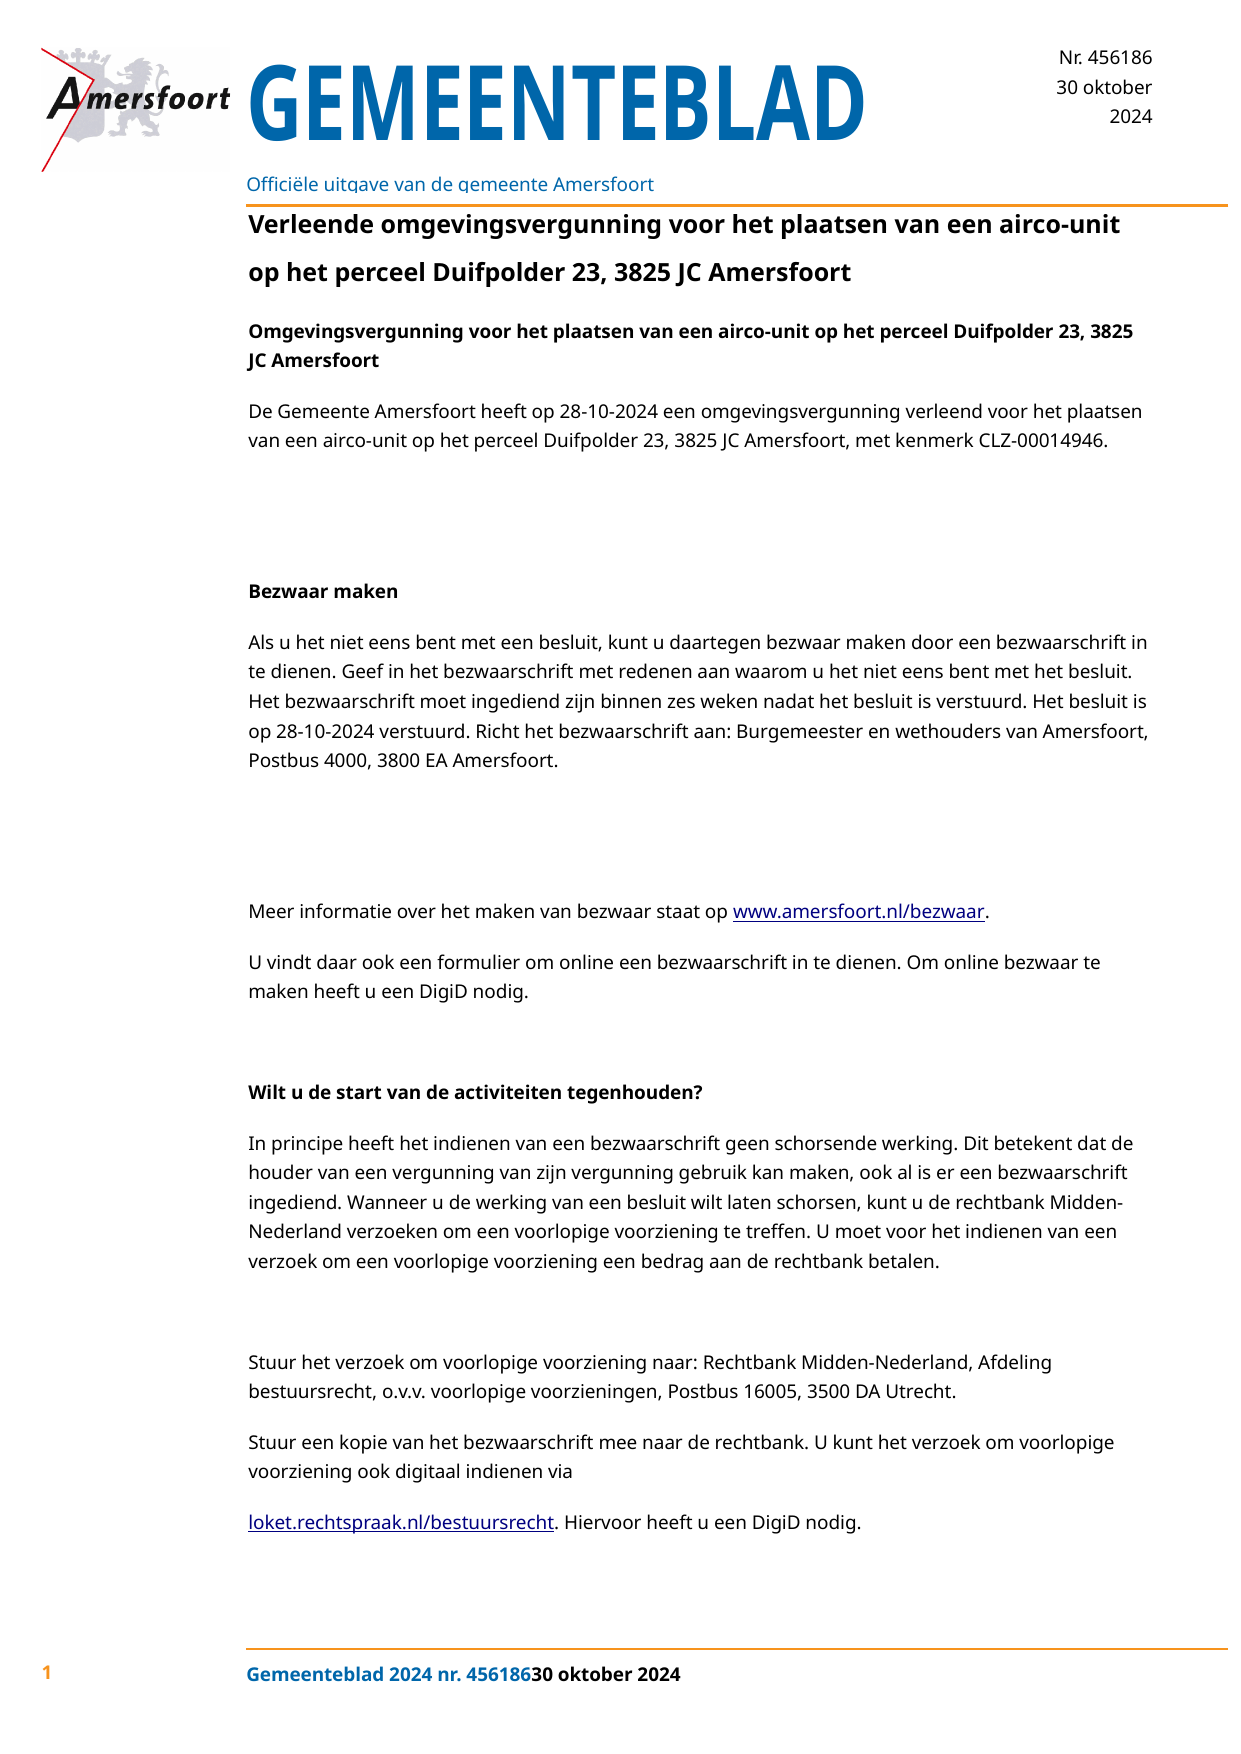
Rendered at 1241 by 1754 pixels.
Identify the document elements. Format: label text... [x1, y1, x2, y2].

text Bezwaar maken [248, 579, 1152, 604]
text Stuur het verzoek om voorlopige voorziening naar: Rechtbank Midden-Nederland, Afdeling bestuursrecht, o.v.v. voorlopige voorzieningen, Postbus 16005, 3500 DA Utrecht. [248, 1349, 1152, 1404]
text Wilt u de start van de activiteiten tegenhouden? [248, 1079, 1152, 1105]
text U vindt daar ook een formulier om online een bezwaarschrift in te dienen. Om online bezwaar te maken heeft u een DigiD nodig. [248, 949, 1152, 1004]
text Stuur een kopie van het bezwaarschrift mee naar de rechtbank. U kunt het verzoek om voorlopige voorziening ook digitaal indienen via [248, 1429, 1152, 1484]
text Verleende omgevingsvergunning voor het plaatsen van een airco-unit op het perceel Duifpolder 23, 3825 JC Amersfoort [248, 207, 1152, 288]
text Omgevingsvergunning voor het plaatsen van een airco-unit op het perceel Duifpolder 23, 3825 JC Amersfoort [248, 318, 1152, 373]
text Meer informatie over het maken van bezwaar staat op www.amersfoort.nl/bezwaar. [248, 899, 1152, 924]
text In principe heeft het indienen van een bezwaarschrift geen schorsende werking. Dit betekent dat de houder van een vergunning van zijn vergunning gebruik kan maken, ook al is er een bezwaarschrift ingediend. Wanneer u de werking van een besluit wilt laten schorsen, kunt u de rechtbank Midden-Nederland verzoeken om een voorlopige voorziening te treffen. U moet voor het indienen van een verzoek om een voorlopige voorziening een bedrag aan de rechtbank betalen. [248, 1130, 1152, 1274]
text loket.rechtspraak.nl/bestuursrecht. Hiervoor heeft u een DigiD nodig. [248, 1509, 1152, 1535]
text De Gemeente Amersfoort heeft op 28-10-2024 een omgevingsvergunning verleend voor het plaatsen van een airco-unit op het perceel Duifpolder 23, 3825 JC Amersfoort, met kenmerk CLZ-00014946. [248, 398, 1152, 453]
picture [41, 47, 231, 172]
text Als u het niet eens bent met een besluit, kunt u daartegen bezwaar maken door een bezwaarschrift in te dienen. Geef in het bezwaarschrift met redenen aan waarom u het niet eens bent met het besluit. Het bezwaarschrift moet ingediend zijn binnen zes weken nadat het besluit is verstuurd. Het besluit is op 28-10-2024 verstuurd. Richt het bezwaarschrift aan: Burgemeester en wethouders van Amersfoort, Postbus 4000, 3800 EA Amersfoort. [248, 629, 1152, 773]
